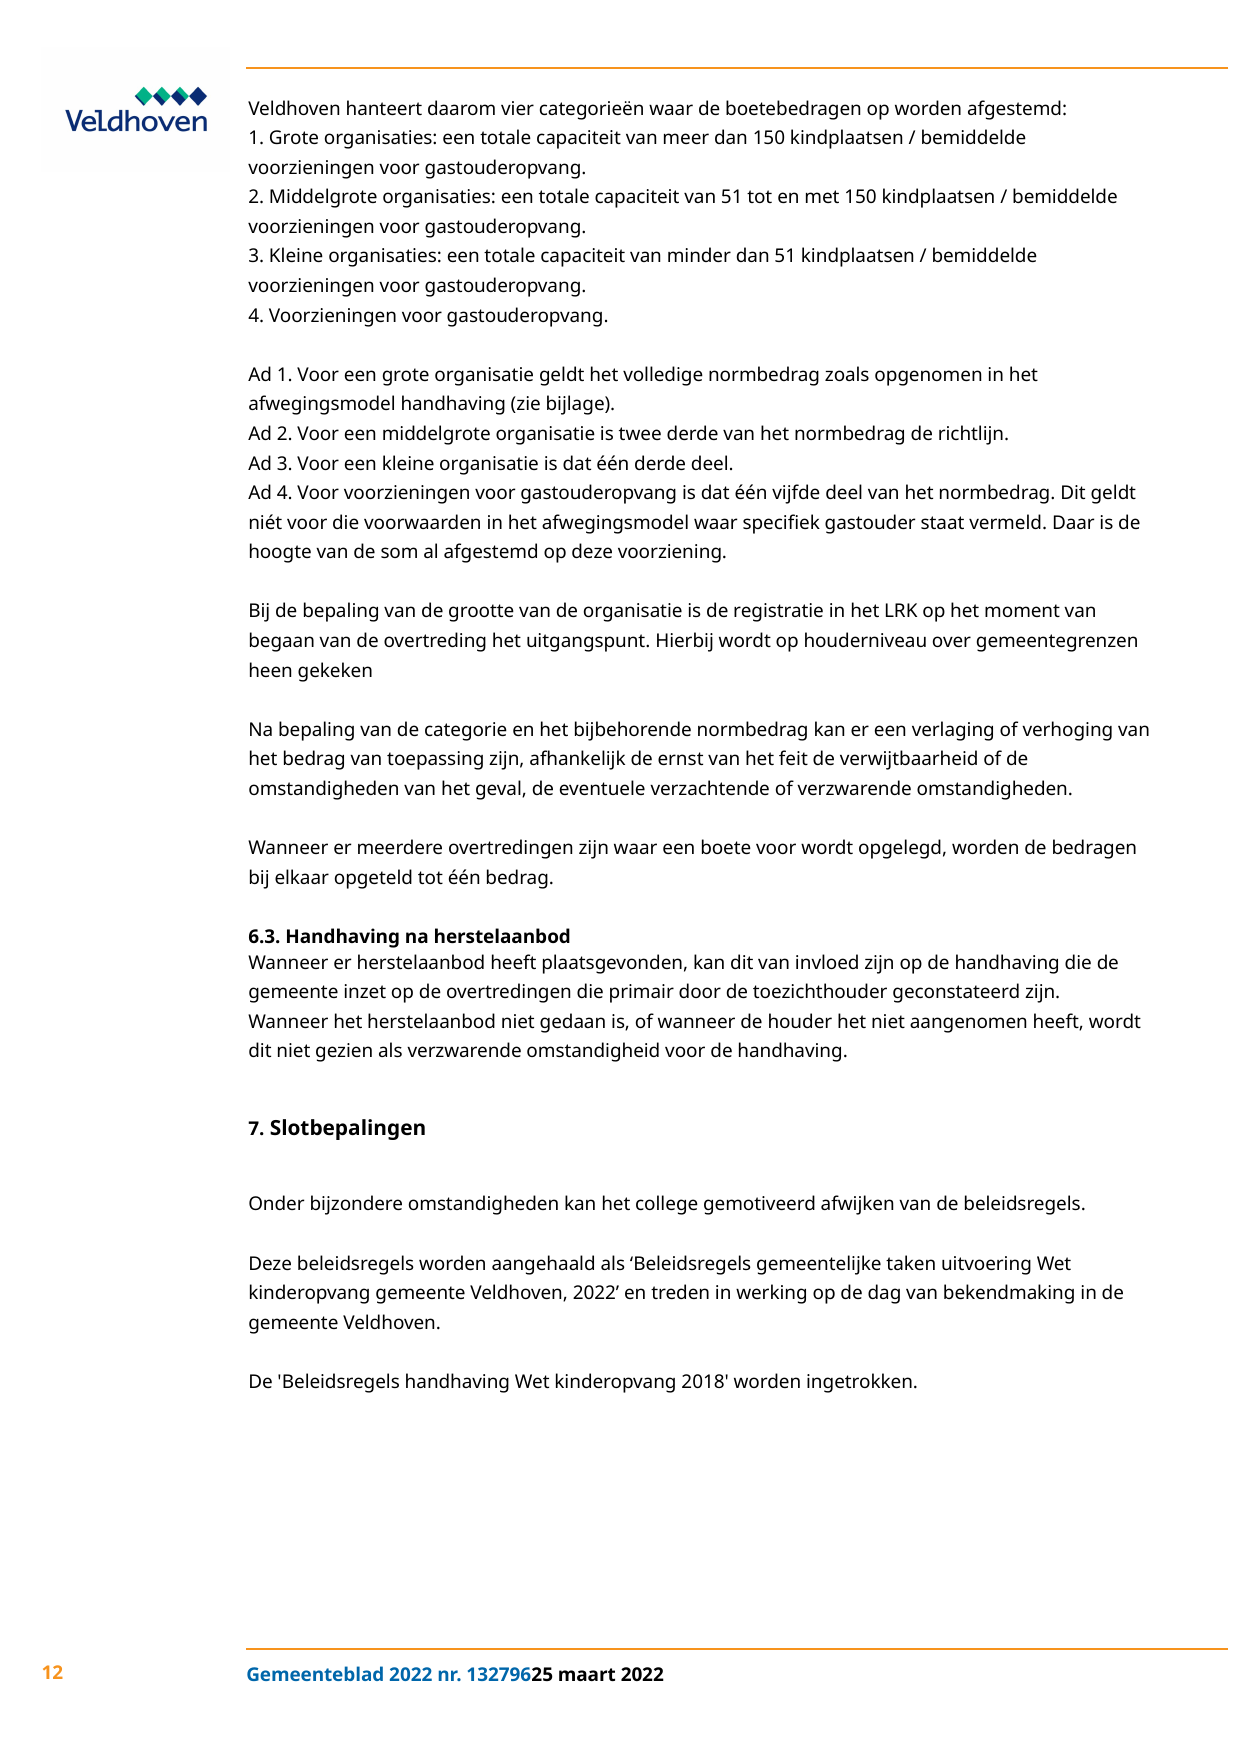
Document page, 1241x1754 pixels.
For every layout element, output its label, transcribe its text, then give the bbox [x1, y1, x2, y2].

text Ad 2. Voor een middelgrote organisatie is twee derde van het normbedrag de richtlijn. [248, 420, 1152, 446]
text Wanneer er herstelaanbod heeft plaatsgevonden, kan dit van invloed zijn op de handhaving die de gemeente inzet op de overtredingen die primair door de toezichthouder geconstateerd zijn. [248, 949, 1152, 1004]
text Wanneer het herstelaanbod niet gedaan is, of wanneer de houder het niet aangenomen heeft, wordt dit niet gezien als verzwarende omstandigheid voor de handhaving. [248, 1008, 1152, 1063]
text Wanneer er meerdere overtredingen zijn waar een boete voor wordt opgelegd, worden de bedragen bij elkaar opgeteld tot één bedrag. [248, 834, 1152, 890]
text Ad 1. Voor een grote organisatie geldt het volledige normbedrag zoals opgenomen in het afwegingsmodel handhaving (zie bijlage). [248, 361, 1152, 416]
text 1. Grote organisaties: een totale capaciteit van meer dan 150 kindplaatsen / bemiddelde voorzieningen voor gastouderopvang. [248, 124, 1152, 180]
text Onder bijzondere omstandigheden kan het college gemotiveerd afwijken van de beleidsregels. [248, 1191, 1152, 1216]
text 3. Kleine organisaties: een totale capaciteit van minder dan 51 kindplaatsen / bemiddelde voorzieningen voor gastouderopvang. [248, 243, 1152, 298]
text 7. Slotbepalingen [248, 1113, 1152, 1141]
text Deze beleidsregels worden aangehaald als ‘Beleidsregels gemeentelijke taken uitvoering Wet kinderopvang gemeente Veldhoven, 2022’ en treden in werking op de dag van bekendmaking in de gemeente Veldhoven. [248, 1250, 1152, 1334]
text Veldhoven hanteert daarom vier categorieën waar de boetebedragen op worden afgestemd: [248, 95, 1152, 121]
text 2. Middelgrote organisaties: een totale capaciteit van 51 tot en met 150 kindplaatsen / bemiddelde voorzieningen voor gastouderopvang. [248, 183, 1152, 239]
text Na bepaling van de categorie en het bijbehorende normbedrag kan er een verlaging of verhoging van het bedrag van toepassing zijn, afhankelijk de ernst van het feit de verwijtbaarheid of de omstandigheden van het geval, de eventuele verzachtende of verzwarende omstandigheden. [248, 716, 1152, 801]
text 6.3. Handhaving na herstelaanbod [248, 923, 1152, 949]
text De 'Beleidsregels handhaving Wet kinderopvang 2018' worden ingetrokken. [248, 1368, 1152, 1394]
text 4. Voorzieningen voor gastouderopvang. [248, 302, 1152, 328]
text Ad 3. Voor een kleine organisatie is dat één derde deel. [248, 450, 1152, 476]
text Ad 4. Voor voorzieningen voor gastouderopvang is dat één vijfde deel van het normbedrag. Dit geldt niét voor die voorwaarden in het afwegingsmodel waar specifiek gastouder staat vermeld. Daar is de hoogte van de som al afgestemd op deze voorziening. [248, 479, 1152, 564]
text Bij de bepaling van de grootte van de organisatie is de registratie in het LRK op het moment van begaan van de overtreding het uitgangspunt. Hierbij wordt op houderniveau over gemeentegrenzen heen gekeken [248, 598, 1152, 683]
picture [41, 47, 231, 172]
